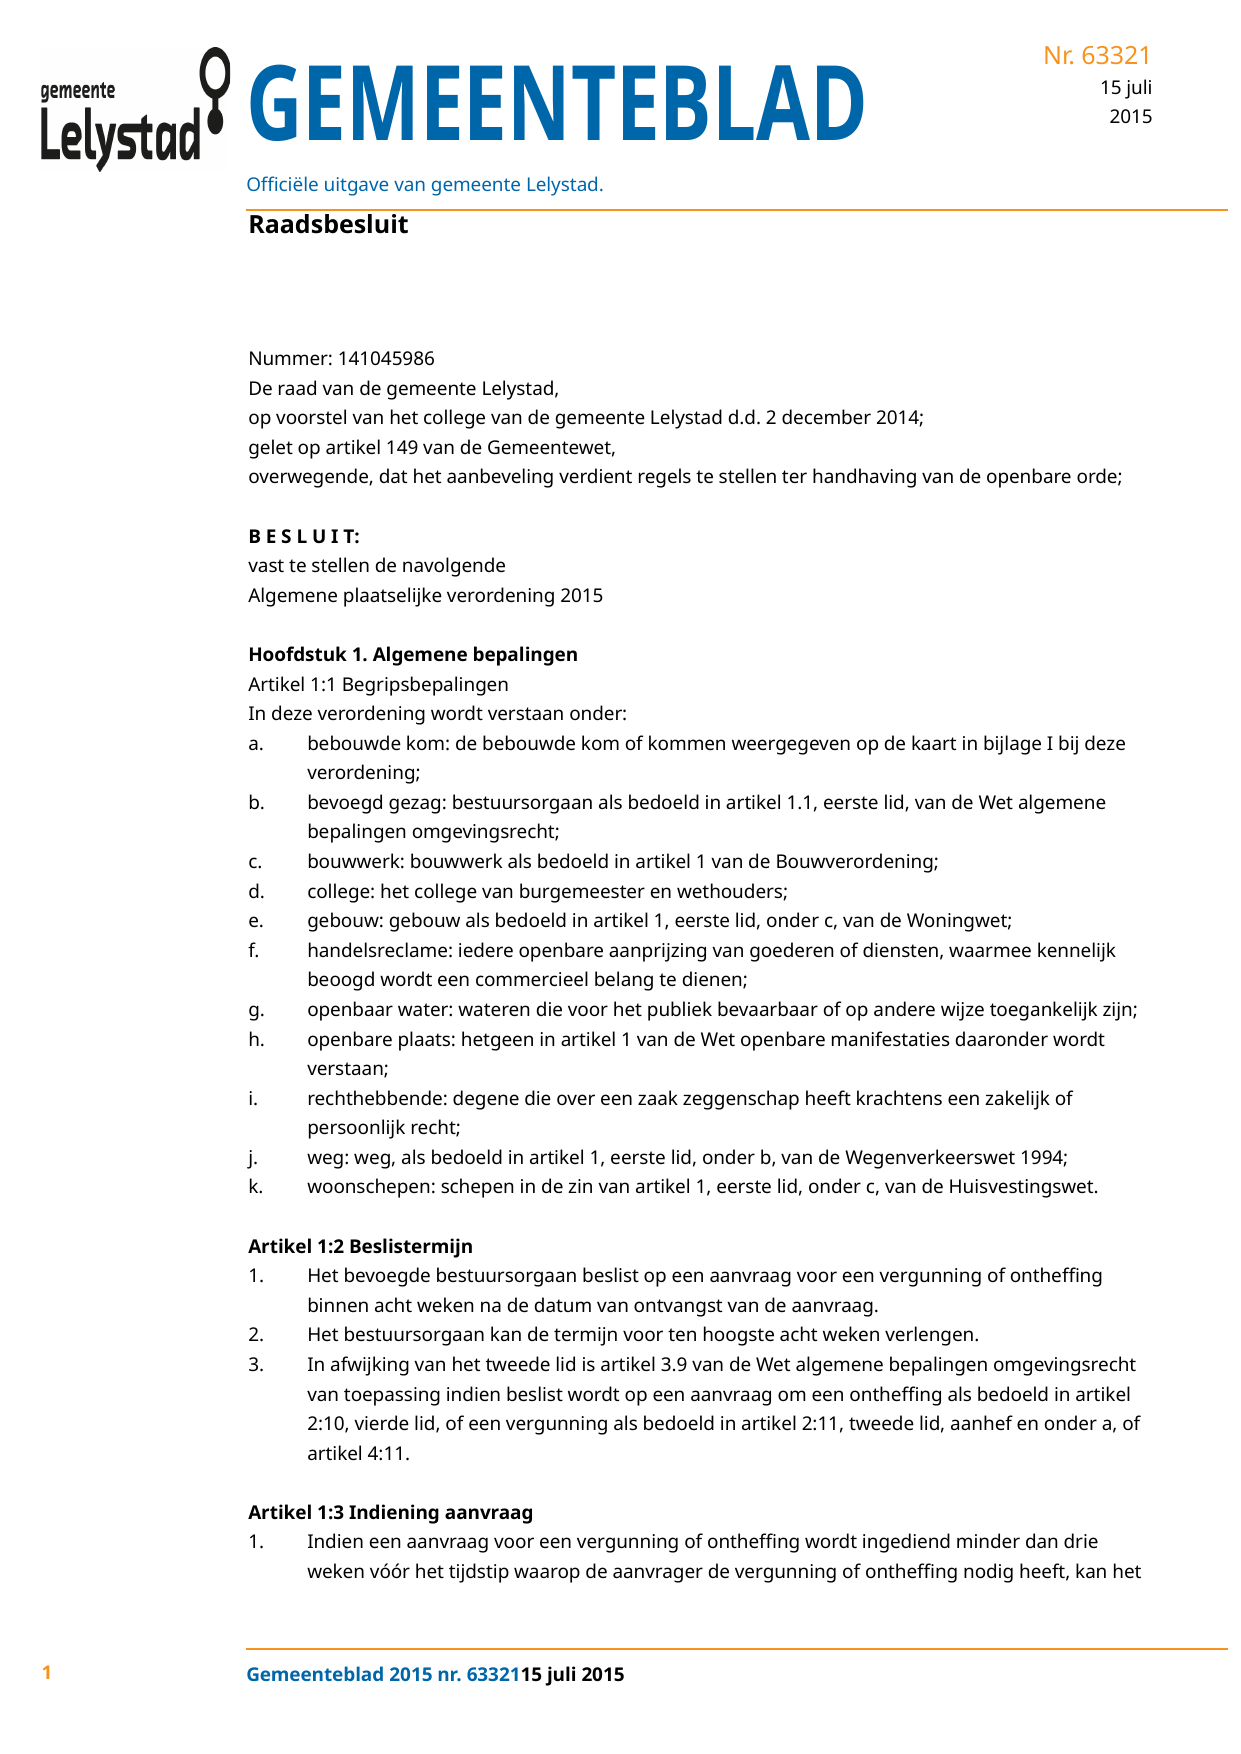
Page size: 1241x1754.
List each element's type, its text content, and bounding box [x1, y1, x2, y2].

text vast te stellen de navolgende [248, 552, 1152, 578]
list Het bestuursorgaan kan de termijn voor ten hoogste acht weken verlengen. [248, 1322, 1152, 1347]
list weg: weg, als bedoeld in artikel 1, eerste lid, onder b, van de Wegenverkeerswet 1994; [248, 1144, 1152, 1170]
text Nummer: 141045986 [248, 345, 1152, 371]
text De raad van de gemeente Lelystad, [248, 375, 1152, 401]
text Algemene plaatselijke verordening 2015 [248, 582, 1152, 608]
picture [41, 47, 231, 172]
list college: het college van burgemeester en wethouders; [248, 878, 1152, 903]
text overwegende, dat het aanbeveling verdient regels te stellen ter handhaving van de openbare orde; [248, 464, 1152, 489]
text Artikel 1:2 Beslistermijn [248, 1233, 1152, 1258]
text Hoofdstuk 1. Algemene bepalingen [248, 641, 1152, 667]
list bevoegd gezag: bestuursorgaan als bedoeld in artikel 1.1, eerste lid, van de Wet algemene bepalingen omgevingsrecht; [248, 789, 1152, 844]
list Het bevoegde bestuursorgaan beslist op een aanvraag voor een vergunning of ontheffing binnen acht weken na de datum van ontvangst van de aanvraag. [248, 1262, 1152, 1318]
list rechthebbende: degene die over een zaak zeggenschap heeft krachtens een zakelijk of persoonlijk recht; [248, 1085, 1152, 1140]
list woonschepen: schepen in de zin van artikel 1, eerste lid, onder c, van de Huisvestingswet. [248, 1174, 1152, 1199]
text Raadsbesluit [248, 211, 1152, 241]
list openbare plaats: hetgeen in artikel 1 van de Wet openbare manifestaties daaronder wordt verstaan; [248, 1026, 1152, 1081]
text Artikel 1:1 Begripsbepalingen [248, 671, 1152, 696]
list bebouwde kom: de bebouwde kom of kommen weergegeven op de kaart in bijlage I bij deze verordening; [248, 730, 1152, 785]
text B E S L U I T: [248, 523, 1152, 548]
list In afwijking van het tweede lid is artikel 3.9 van de Wet algemene bepalingen omgevingsrecht van toepassing indien beslist wordt op een aanvraag om een ontheffing als bedoeld in artikel 2:10, vierde lid, of een vergunning als bedoeld in artikel 2:11, tweede lid, aanhef en onder a, of artikel 4:11. [248, 1351, 1152, 1466]
text Artikel 1:3 Indiening aanvraag [248, 1499, 1152, 1525]
text gelet op artikel 149 van de Gemeentewet, [248, 434, 1152, 460]
text op voorstel van het college van de gemeente Lelystad d.d. 2 december 2014; [248, 404, 1152, 430]
list handelsreclame: iedere openbare aanprijzing van goederen of diensten, waarmee kennelijk beoogd wordt een commercieel belang te dienen; [248, 937, 1152, 992]
list bouwwerk: bouwwerk als bedoeld in artikel 1 van de Bouwverordening; [248, 848, 1152, 874]
text In deze verordening wordt verstaan onder: [248, 700, 1152, 726]
list gebouw: gebouw als bedoeld in artikel 1, eerste lid, onder c, van de Woningwet; [248, 907, 1152, 933]
list Indien een aanvraag voor een vergunning of ontheffing wordt ingediend minder dan drie weken vóór het tijdstip waarop de aanvrager de vergunning of ontheffing nodig heeft, kan het [248, 1529, 1152, 1584]
list openbaar water: wateren die voor het publiek bevaarbaar of op andere wijze toegankelijk zijn; [248, 996, 1152, 1022]
